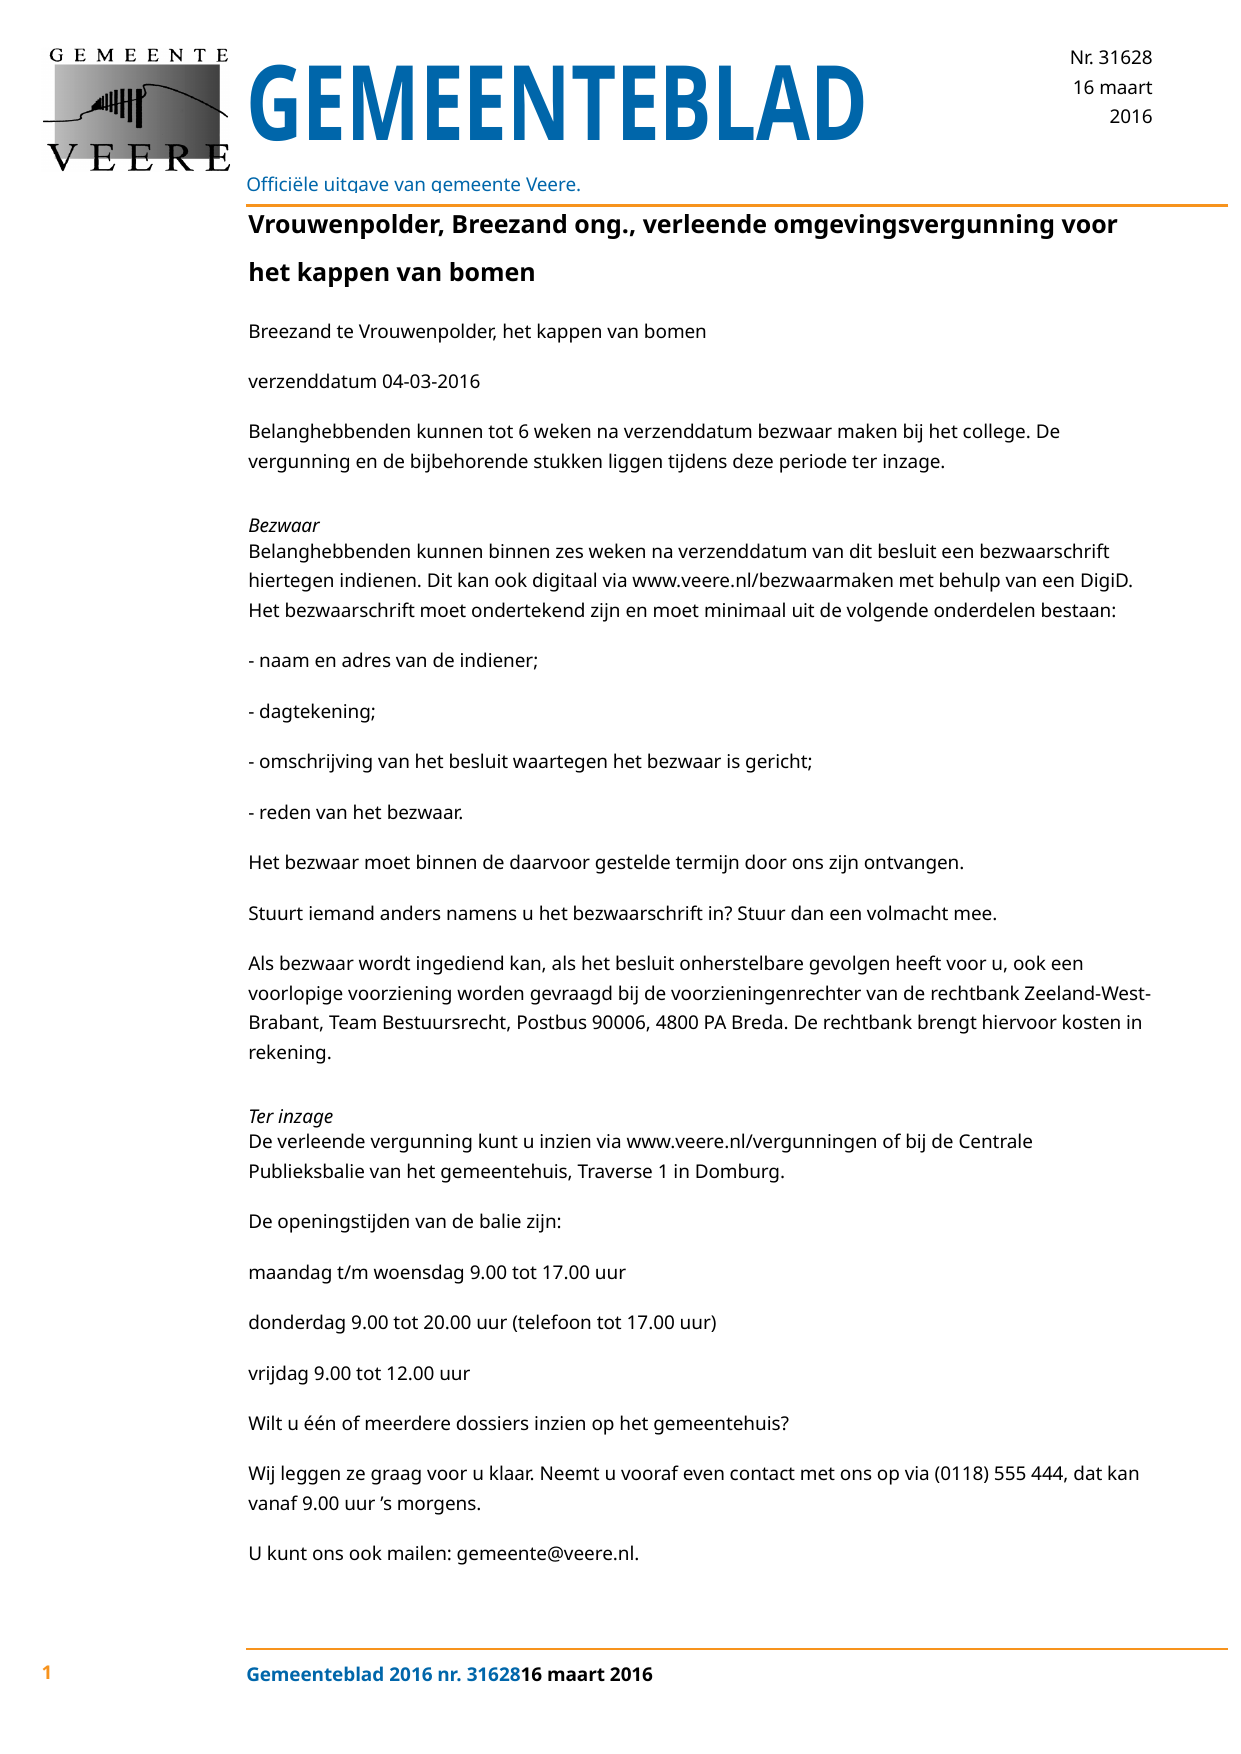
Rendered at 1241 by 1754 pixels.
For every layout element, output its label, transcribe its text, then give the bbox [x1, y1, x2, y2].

text De openingstijden van de balie zijn: [248, 1208, 1152, 1234]
text Belanghebbenden kunnen binnen zes weken na verzenddatum van dit besluit een bezwaarschrift hiertegen indienen. Dit kan ook digitaal via www.veere.nl/bezwaarmaken met behulp van een DigiD. Het bezwaarschrift moet ondertekend zijn en moet minimaal uit de volgende onderdelen bestaan: [248, 538, 1152, 623]
text Wij leggen ze graag voor u klaar. Neemt u vooraf even contact met ons op via (0118) 555 444, dat kan vanaf 9.00 uur ’s morgens. [248, 1461, 1152, 1516]
text Bezwaar [248, 512, 1152, 538]
text - dagtekening; [248, 698, 1152, 724]
text maandag t/m woensdag 9.00 tot 17.00 uur [248, 1259, 1152, 1285]
text U kunt ons ook mailen: gemeente@veere.nl. [248, 1541, 1152, 1566]
text Vrouwenpolder, Breezand ong., verleende omgevingsvergunning voor het kappen van bomen [248, 207, 1152, 288]
text Breezand te Vrouwenpolder, het kappen van bomen [248, 318, 1152, 344]
text - reden van het bezwaar. [248, 799, 1152, 824]
text donderdag 9.00 tot 20.00 uur (telefoon tot 17.00 uur) [248, 1309, 1152, 1335]
text Het bezwaar moet binnen de daarvoor gestelde termijn door ons zijn ontvangen. [248, 849, 1152, 875]
text vrijdag 9.00 tot 12.00 uur [248, 1360, 1152, 1386]
text - naam en adres van de indiener; [248, 648, 1152, 673]
text - omschrijving van het besluit waartegen het bezwaar is gericht; [248, 748, 1152, 774]
text verzenddatum 04-03-2016 [248, 368, 1152, 394]
text Wilt u één of meerdere dossiers inzien op het gemeentehuis? [248, 1410, 1152, 1436]
text Ter inzage [248, 1103, 1152, 1128]
text De verleende vergunning kunt u inzien via www.veere.nl/vergunningen of bij de Centrale Publieksbalie van het gemeentehuis, Traverse 1 in Domburg. [248, 1128, 1152, 1184]
picture [41, 47, 231, 172]
text Belanghebbenden kunnen tot 6 weken na verzenddatum bezwaar maken bij het college. De vergunning en de bijbehorende stukken liggen tijdens deze periode ter inzage. [248, 419, 1152, 474]
text Als bezwaar wordt ingediend kan, als het besluit onherstelbare gevolgen heeft voor u, ook een voorlopige voorziening worden gevraagd bij de voorzieningenrechter van de rechtbank Zeeland-West-Brabant, Team Bestuursrecht, Postbus 90006, 4800 PA Breda. De rechtbank brengt hiervoor kosten in rekening. [248, 950, 1152, 1064]
text Stuurt iemand anders namens u het bezwaarschrift in? Stuur dan een volmacht mee. [248, 900, 1152, 925]
